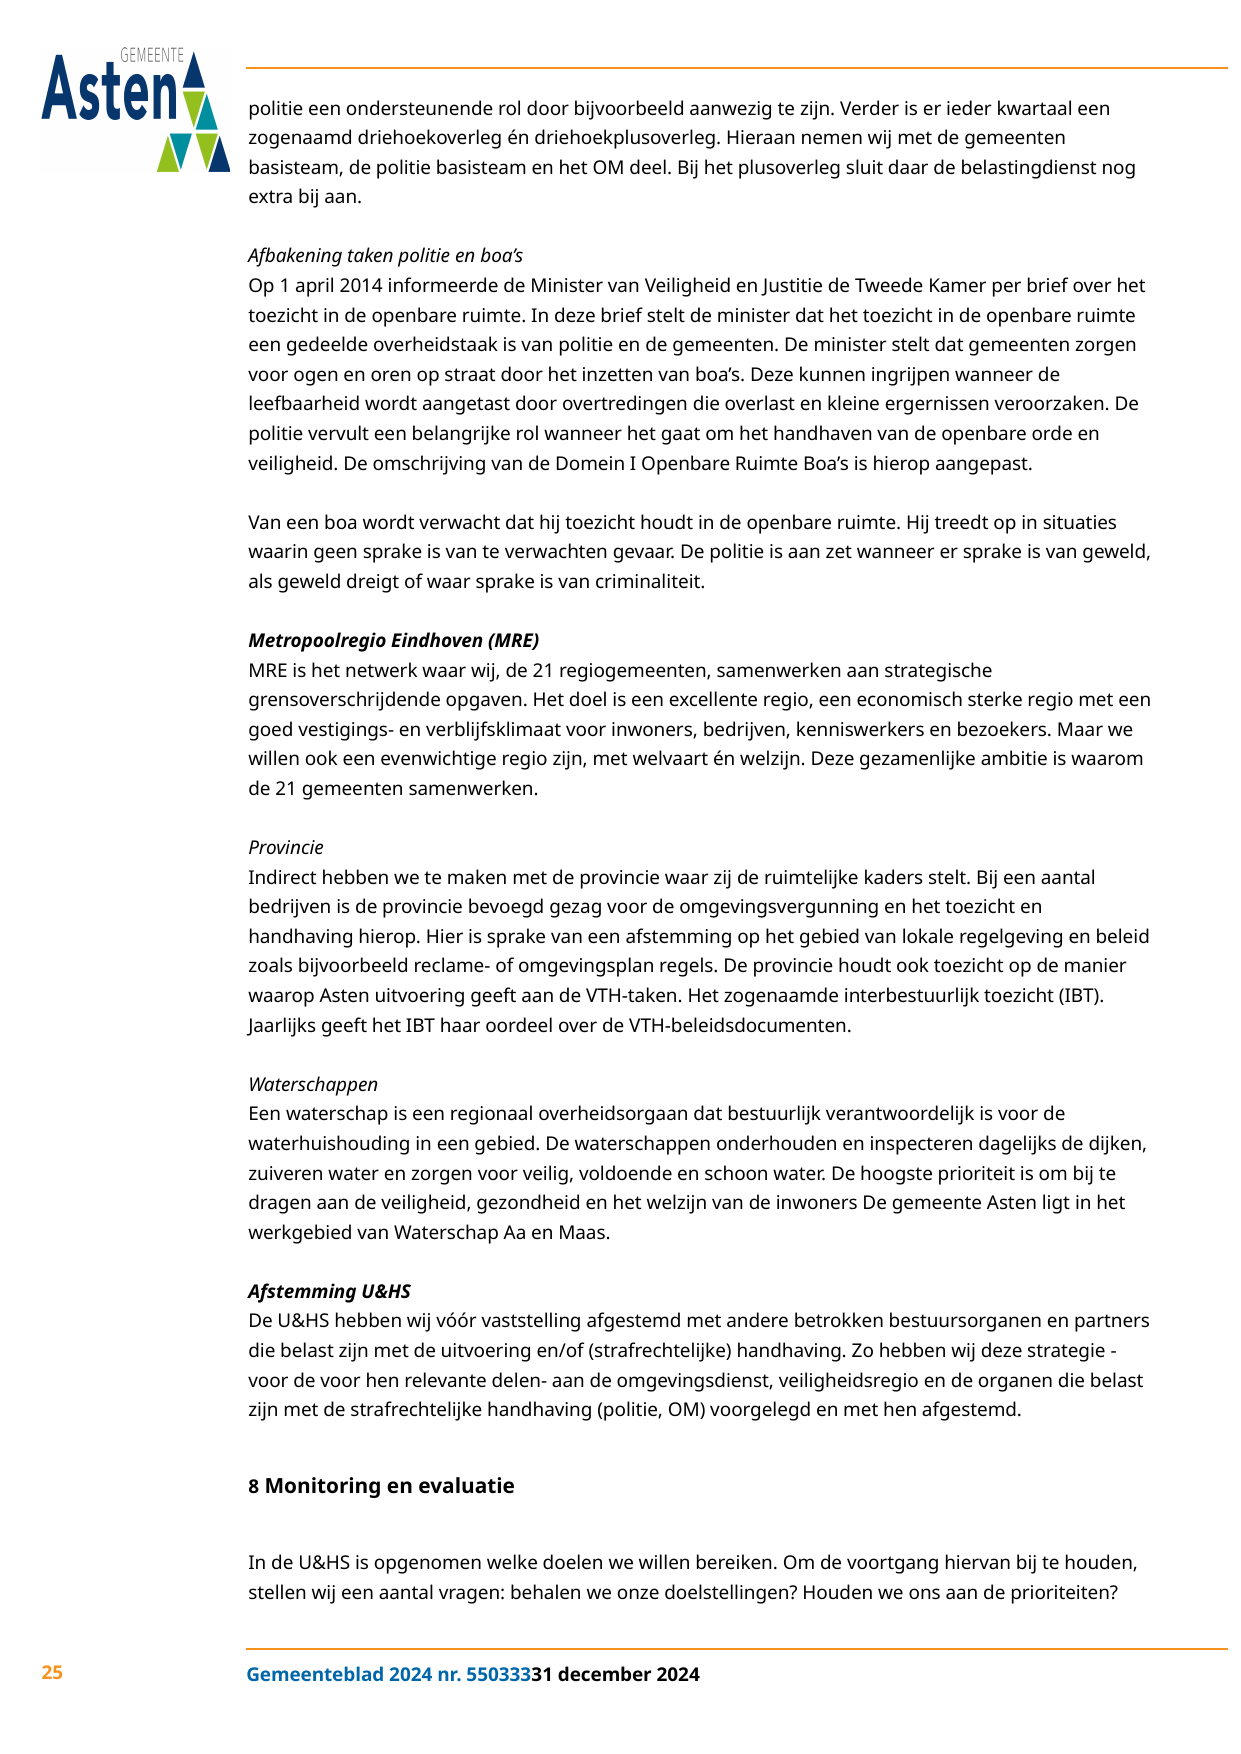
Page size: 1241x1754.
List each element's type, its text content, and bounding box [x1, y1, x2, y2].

picture [41, 47, 231, 172]
text In de U&HS is opgenomen welke doelen we willen bereiken. Om de voortgang hiervan bij te houden, stellen wij een aantal vragen: behalen we onze doelstellingen? Houden we ons aan de prioriteiten? [248, 1549, 1152, 1605]
text politie een ondersteunende rol door bijvoorbeeld aanwezig te zijn. Verder is er ieder kwartaal een zogenaamd driehoekoverleg én driehoekplusoverleg. Hieraan nemen wij met de gemeenten basisteam, de politie basisteam en het OM deel. Bij het plusoverleg sluit daar de belastingdienst nog extra bij aan. [248, 95, 1152, 209]
text Van een boa wordt verwacht dat hij toezicht houdt in de openbare ruimte. Hij treedt op in situaties waarin geen sprake is van te verwachten gevaar. De politie is aan zet wanneer er sprake is van geweld, als geweld dreigt of waar sprake is van criminaliteit. [248, 509, 1152, 594]
text MRE is het netwerk waar wij, de 21 regiogemeenten, samenwerken aan strategische grensoverschrijdende opgaven. Het doel is een excellente regio, een economisch sterke regio met een goed vestigings- en verblijfsklimaat voor inwoners, bedrijven, kenniswerkers en bezoekers. Maar we willen ook een evenwichtige regio zijn, met welvaart én welzijn. Deze gezamenlijke ambitie is waarom de 21 gemeenten samenwerken. [248, 657, 1152, 801]
text Metropoolregio Eindhoven (MRE) [248, 627, 1152, 653]
text Indirect hebben we te maken met de provincie waar zij de ruimtelijke kaders stelt. Bij een aantal bedrijven is de provincie bevoegd gezag voor de omgevingsvergunning en het toezicht en handhaving hierop. Hier is sprake van een afstemming op het gebied van lokale regelgeving en beleid zoals bijvoorbeeld reclame- of omgevingsplan regels. De provincie houdt ook toezicht op de manier waarop Asten uitvoering geeft aan de VTH-taken. Het zogenaamde interbestuurlijk toezicht (IBT). Jaarlijks geeft het IBT haar oordeel over de VTH-beleidsdocumenten. [248, 864, 1152, 1038]
text Afstemming U&HS [248, 1278, 1152, 1304]
text Afbakening taken politie en boa’s [248, 243, 1152, 268]
text Een waterschap is een regionaal overheidsorgaan dat bestuurlijk verantwoordelijk is voor de waterhuishouding in een gebied. De waterschappen onderhouden en inspecteren dagelijks de dijken, zuiveren water en zorgen voor veilig, voldoende en schoon water. De hoogste prioriteit is om bij te dragen aan de veiligheid, gezondheid en het welzijn van de inwoners De gemeente Asten ligt in het werkgebied van Waterschap Aa en Maas. [248, 1101, 1152, 1245]
text Waterschappen [248, 1071, 1152, 1097]
text Provincie [248, 834, 1152, 860]
text Op 1 april 2014 informeerde de Minister van Veiligheid en Justitie de Tweede Kamer per brief over het toezicht in de openbare ruimte. In deze brief stelt de minister dat het toezicht in de openbare ruimte een gedeelde overheidstaak is van politie en de gemeenten. De minister stelt dat gemeenten zorgen voor ogen en oren op straat door het inzetten van boa’s. Deze kunnen ingrijpen wanneer de leefbaarheid wordt aangetast door overtredingen die overlast en kleine ergernissen veroorzaken. De politie vervult een belangrijke rol wanneer het gaat om het handhaven van de openbare orde en veiligheid. De omschrijving van de Domein I Openbare Ruimte Boa’s is hierop aangepast. [248, 272, 1152, 476]
text De U&HS hebben wij vóór vaststelling afgestemd met andere betrokken bestuursorganen en partners die belast zijn met de uitvoering en/of (strafrechtelijke) handhaving. Zo hebben wij deze strategie -voor de voor hen relevante delen- aan de omgevingsdienst, veiligheidsregio en de organen die belast zijn met de strafrechtelijke handhaving (politie, OM) voorgelegd en met hen afgestemd. [248, 1308, 1152, 1422]
text 8 Monitoring en evaluatie [248, 1472, 1152, 1500]
